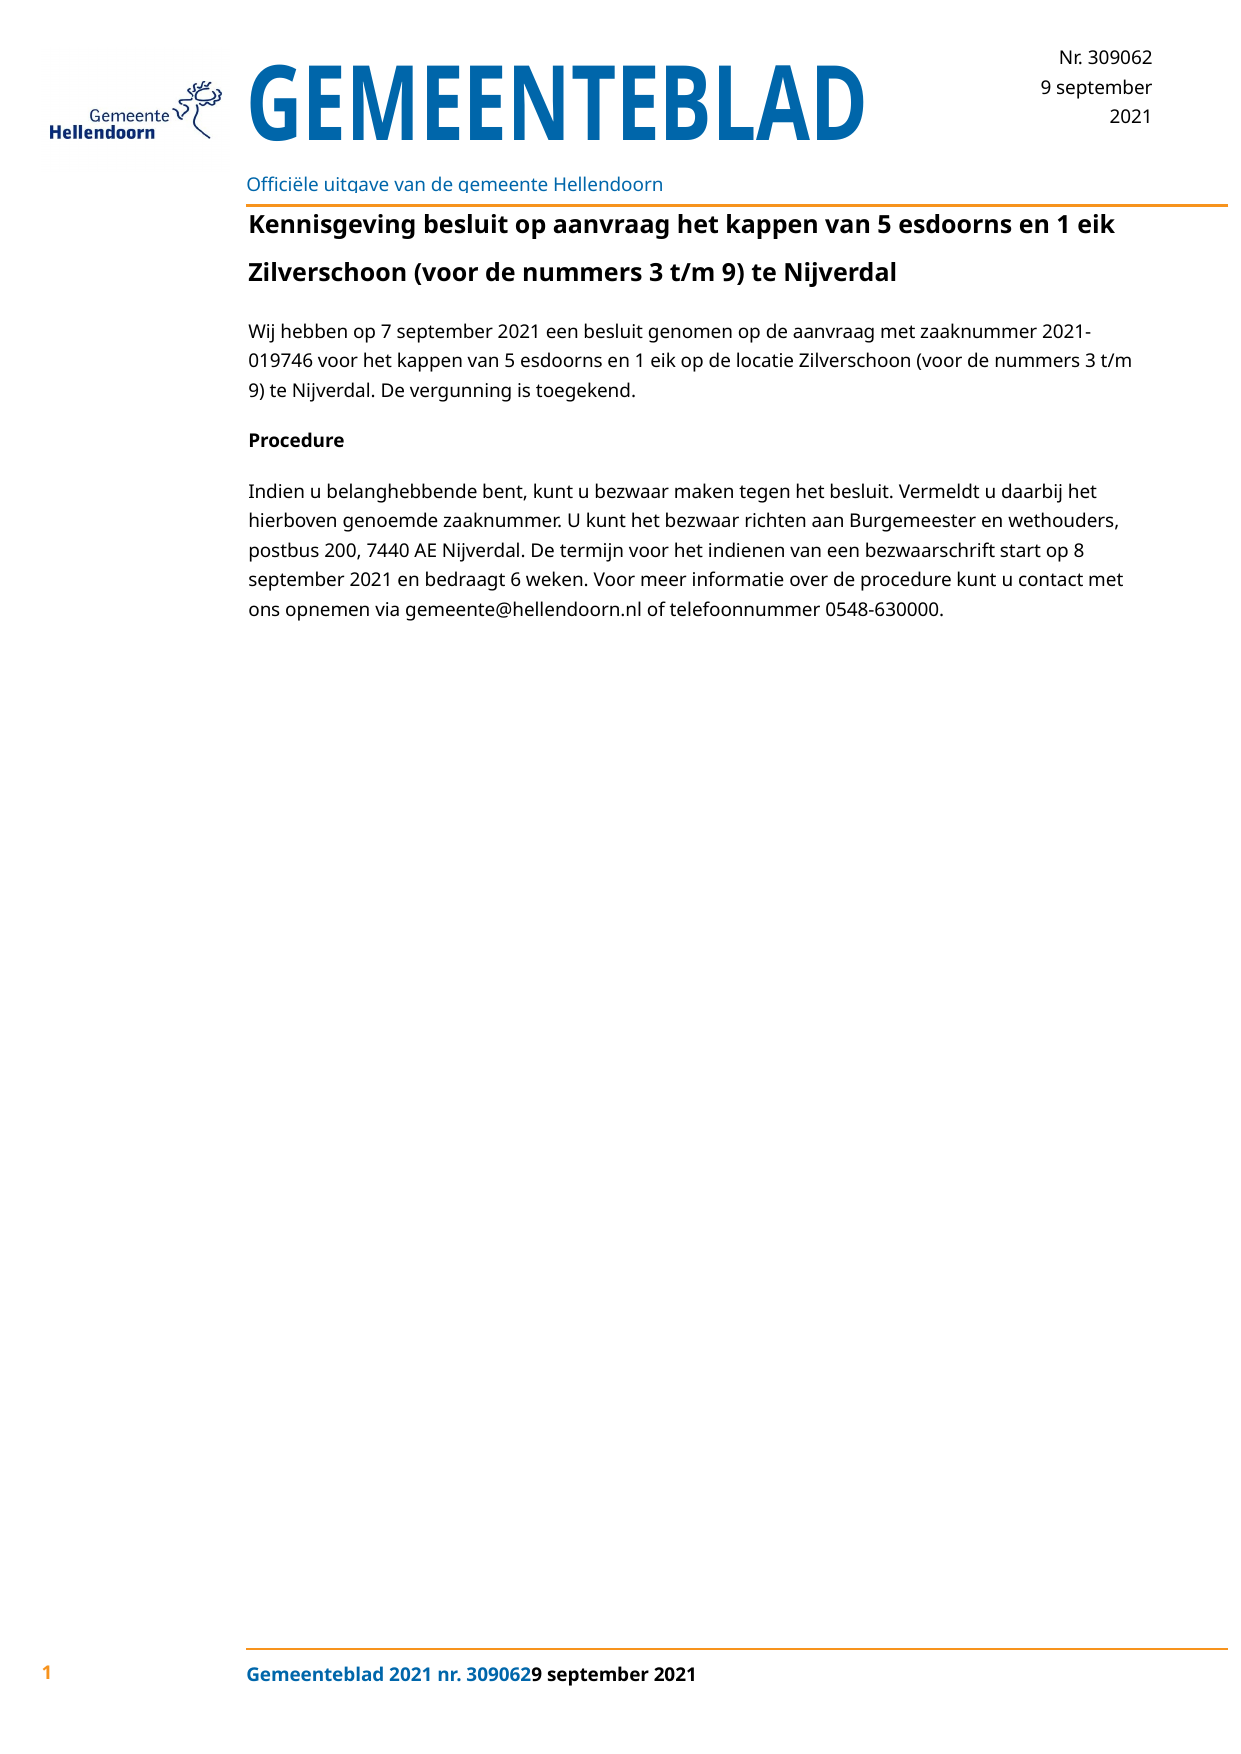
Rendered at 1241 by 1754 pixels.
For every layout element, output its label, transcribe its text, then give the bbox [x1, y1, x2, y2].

picture [41, 47, 231, 172]
text Procedure [248, 427, 1152, 453]
text Kennisgeving besluit op aanvraag het kappen van 5 esdoorns en 1 eik Zilverschoon (voor de nummers 3 t/m 9) te Nijverdal [248, 207, 1152, 288]
text Wij hebben op 7 september 2021 een besluit genomen op de aanvraag met zaaknummer 2021-019746 voor het kappen van 5 esdoorns en 1 eik op de locatie Zilverschoon (voor de nummers 3 t/m 9) te Nijverdal. De vergunning is toegekend. [248, 318, 1152, 403]
text Indien u belanghebbende bent, kunt u bezwaar maken tegen het besluit. Vermeldt u daarbij het hierboven genoemde zaaknummer. U kunt het bezwaar richten aan Burgemeester en wethouders, postbus 200, 7440 AE Nijverdal. De termijn voor het indienen van een bezwaarschrift start op 8 september 2021 en bedraagt 6 weken. Voor meer informatie over de procedure kunt u contact met ons opnemen via gemeente@hellendoorn.nl of telefoonnummer 0548-630000. [248, 478, 1152, 622]
